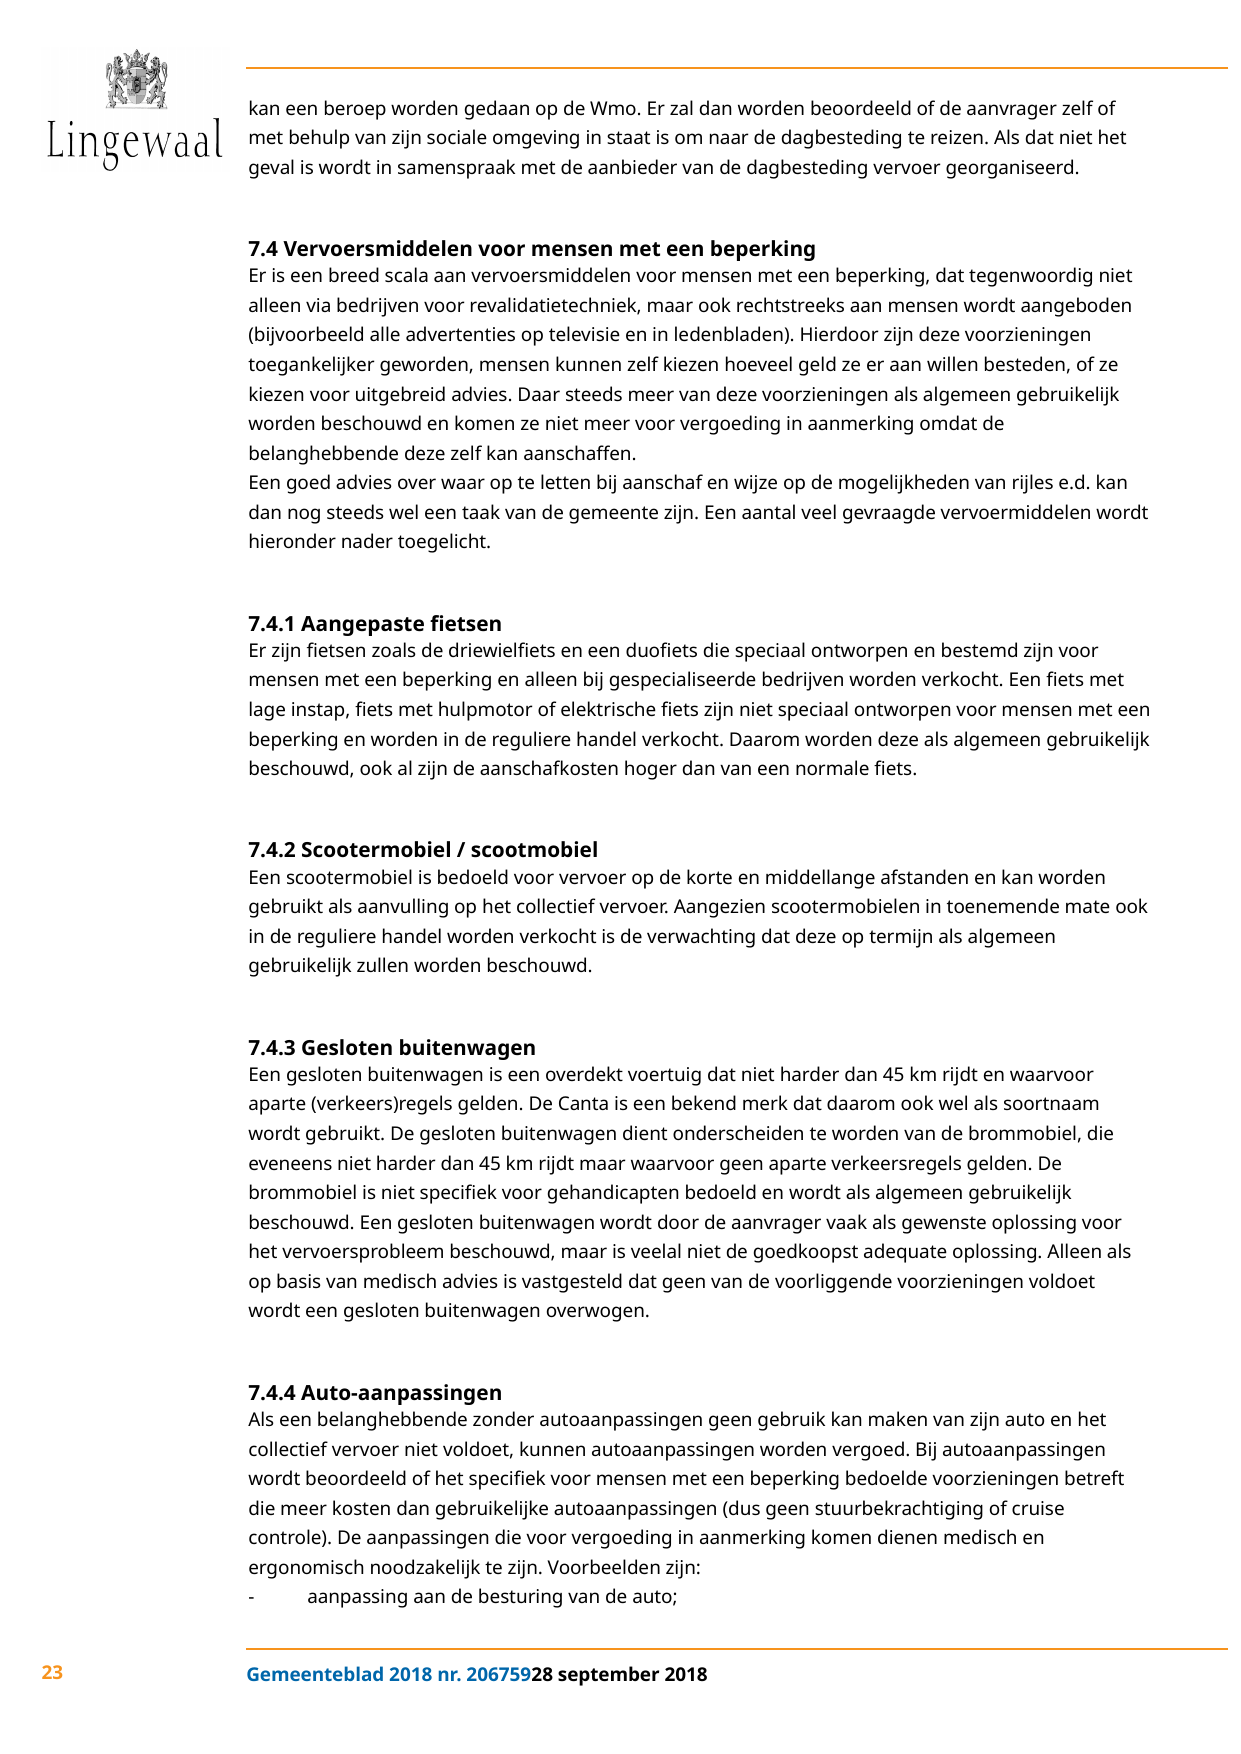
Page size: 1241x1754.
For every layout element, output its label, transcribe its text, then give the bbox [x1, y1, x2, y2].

text Een goed advies over waar op te letten bij aanschaf en wijze op de mogelijkheden van rijles e.d. kan dan nog steeds wel een taak van de gemeente zijn. Een aantal veel gevraagde vervoermiddelen wordt hieronder nader toegelicht. [248, 469, 1152, 554]
list aanpassing aan de besturing van de auto; [248, 1584, 1152, 1609]
picture [41, 47, 231, 172]
text 7.4 Vervoersmiddelen voor mensen met een beperking [248, 234, 1152, 262]
text Een gesloten buitenwagen is een overdekt voertuig dat niet harder dan 45 km rijdt en waarvoor aparte (verkeers)regels gelden. De Canta is een bekend merk dat daarom ook wel als soortnaam wordt gebruikt. De gesloten buitenwagen dient onderscheiden te worden van de brommobiel, die eveneens niet harder dan 45 km rijdt maar waarvoor geen aparte verkeersregels gelden. De brommobiel is niet specifiek voor gehandicapten bedoeld en wordt als algemeen gebruikelijk beschouwd. Een gesloten buitenwagen wordt door de aanvrager vaak als gewenste oplossing voor het vervoersprobleem beschouwd, maar is veelal niet de goedkoopst adequate oplossing. Alleen als op basis van medisch advies is vastgesteld dat geen van de voorliggende voorzieningen voldoet wordt een gesloten buitenwagen overwogen. [248, 1061, 1152, 1323]
text Er zijn fietsen zoals de driewielfiets en een duofiets die speciaal ontworpen en bestemd zijn voor mensen met een beperking en alleen bij gespecialiseerde bedrijven worden verkocht. Een fiets met lage instap, fiets met hulpmotor of elektrische fiets zijn niet speciaal ontworpen voor mensen met een beperking en worden in de reguliere handel verkocht. Daarom worden deze als algemeen gebruikelijk beschouwd, ook al zijn de aanschafkosten hoger dan van een normale fiets. [248, 637, 1152, 781]
text Er is een breed scala aan vervoersmiddelen voor mensen met een beperking, dat tegenwoordig niet alleen via bedrijven voor revalidatietechniek, maar ook rechtstreeks aan mensen wordt aangeboden (bijvoorbeeld alle advertenties op televisie en in ledenbladen). Hierdoor zijn deze voorzieningen toegankelijker geworden, mensen kunnen zelf kiezen hoeveel geld ze er aan willen besteden, of ze kiezen voor uitgebreid advies. Daar steeds meer van deze voorzieningen als algemeen gebruikelijk worden beschouwd en komen ze niet meer voor vergoeding in aanmerking omdat de belanghebbende deze zelf kan aanschaffen. [248, 262, 1152, 466]
text Een scootermobiel is bedoeld voor vervoer op de korte en middellange afstanden en kan worden gebruikt als aanvulling op het collectief vervoer. Aangezien scootermobielen in toenemende mate ook in de reguliere handel worden verkocht is de verwachting dat deze op termijn als algemeen gebruikelijk zullen worden beschouwd. [248, 864, 1152, 978]
text kan een beroep worden gedaan op de Wmo. Er zal dan worden beoordeeld of de aanvrager zelf of met behulp van zijn sociale omgeving in staat is om naar de dagbesteding te reizen. Als dat niet het geval is wordt in samenspraak met de aanbieder van de dagbesteding vervoer georganiseerd. [248, 95, 1152, 180]
text 7.4.3 Gesloten buitenwagen [248, 1033, 1152, 1061]
text 7.4.1 Aangepaste fietsen [248, 609, 1152, 637]
text 7.4.2 Scootermobiel / scootmobiel [248, 835, 1152, 864]
text Als een belanghebbende zonder autoaanpassingen geen gebruik kan maken van zijn auto en het collectief vervoer niet voldoet, kunnen autoaanpassingen worden vergoed. Bij autoaanpassingen wordt beoordeeld of het specifiek voor mensen met een beperking bedoelde voorzieningen betreft die meer kosten dan gebruikelijke autoaanpassingen (dus geen stuurbekrachtiging of cruise controle). De aanpassingen die voor vergoeding in aanmerking komen dienen medisch en ergonomisch noodzakelijk te zijn. Voorbeelden zijn: [248, 1406, 1152, 1580]
text 7.4.4 Auto-aanpassingen [248, 1378, 1152, 1406]
